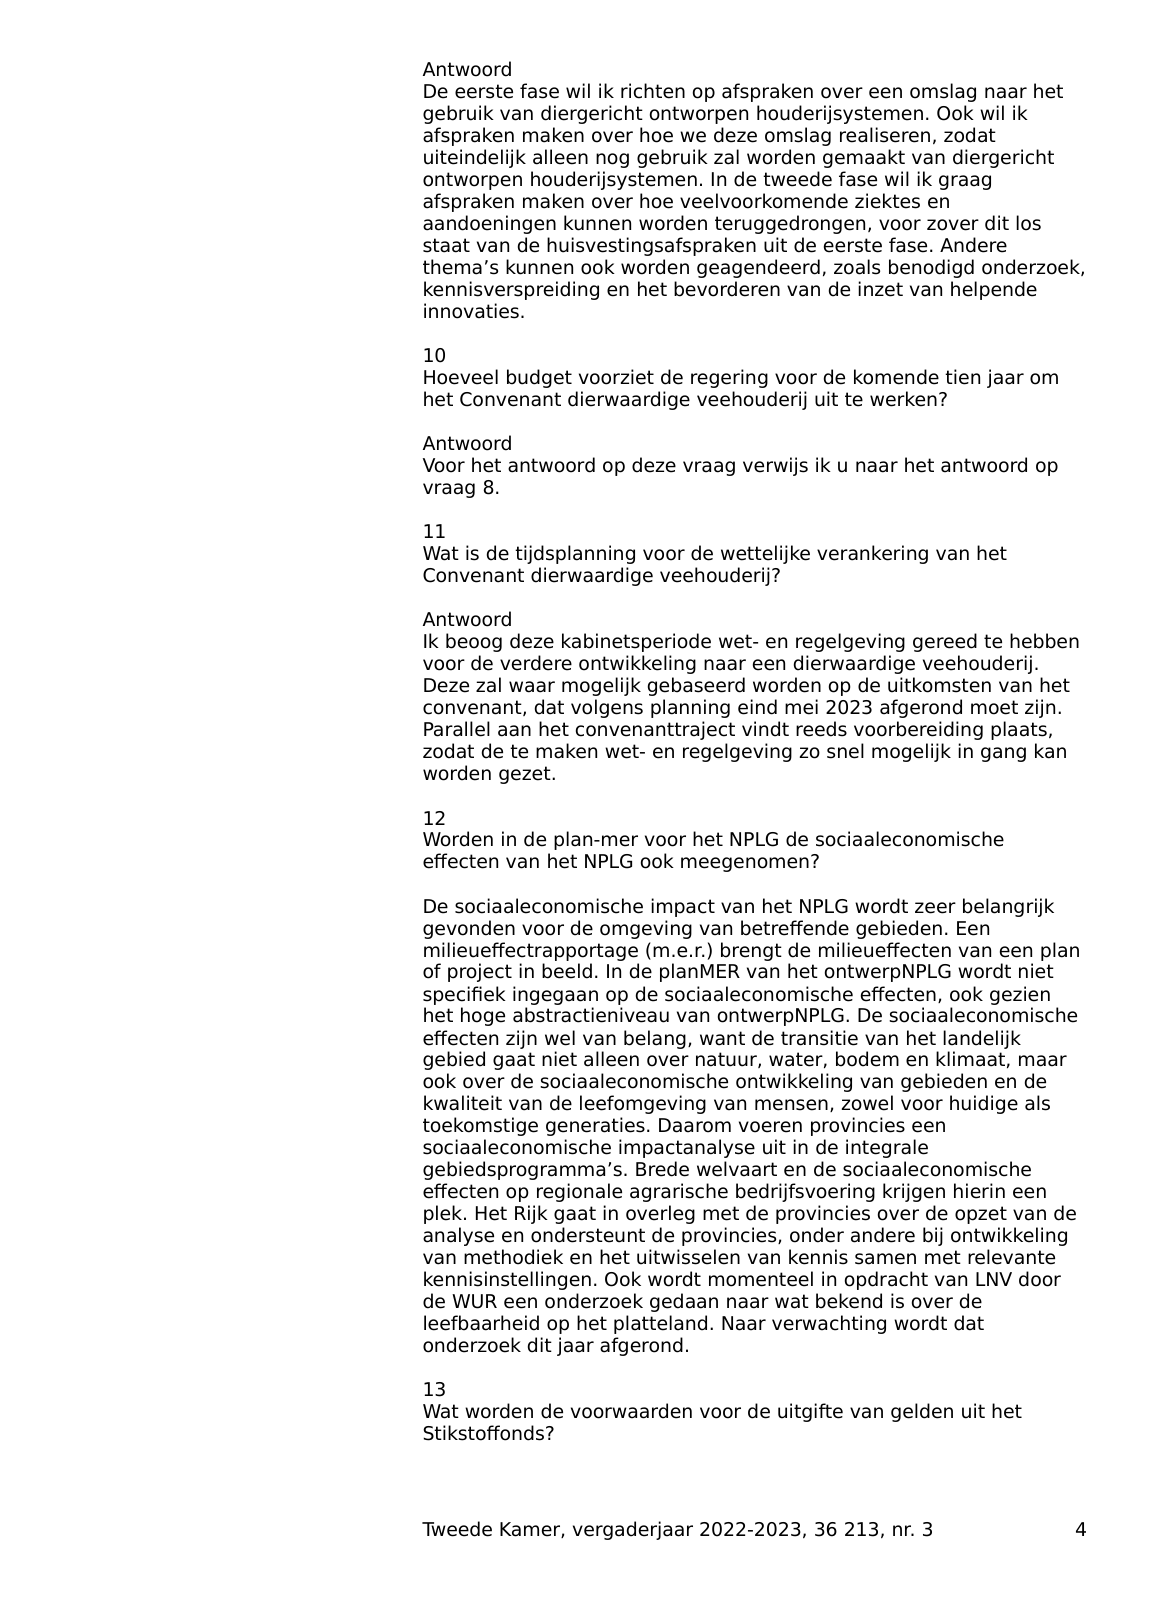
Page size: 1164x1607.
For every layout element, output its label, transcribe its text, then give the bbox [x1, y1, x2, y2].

text 13 [422, 1379, 1087, 1401]
text Antwoord [422, 59, 1087, 81]
text 11 [422, 521, 1087, 543]
text Antwoord [422, 609, 1087, 631]
text Ik beoog deze kabinetsperiode wet- en regelgeving gereed te hebben voor de verdere ontwikkeling naar een dierwaardige veehouderij. Deze zal waar mogelijk gebaseerd worden op de uitkomsten van het convenant, dat volgens planning eind mei 2023 afgerond moet zijn. Parallel aan het convenanttraject vindt reeds voorbereiding plaats, zodat de te maken wet- en regelgeving zo snel mogelijk in gang kan worden gezet. [422, 631, 1087, 785]
text Wat worden de voorwaarden voor de uitgifte van gelden uit het Stikstoffonds? [422, 1401, 1087, 1445]
text Antwoord [422, 433, 1087, 455]
text De eerste fase wil ik richten op afspraken over een omslag naar het gebruik van diergericht ontworpen houderijsystemen. Ook wil ik afspraken maken over hoe we deze omslag realiseren, zodat uiteindelijk alleen nog gebruik zal worden gemaakt van diergericht ontworpen houderijsystemen. In de tweede fase wil ik graag afspraken maken over hoe veelvoorkomende ziektes en aandoeningen kunnen worden teruggedrongen, voor zover dit los staat van de huisvestingsafspraken uit de eerste fase. Andere thema’s kunnen ook worden geagendeerd, zoals benodigd onderzoek, kennisverspreiding en het bevorderen van de inzet van helpende innovaties. [422, 81, 1087, 323]
text 12 [422, 807, 1087, 829]
text Voor het antwoord op deze vraag verwijs ik u naar het antwoord op vraag 8. [422, 455, 1087, 499]
text Worden in de plan-mer voor het NPLG de sociaaleconomische effecten van het NPLG ook meegenomen? [422, 829, 1087, 873]
text Wat is de tijdsplanning voor de wettelijke verankering van het Convenant dierwaardige veehouderij? [422, 543, 1087, 587]
text 10 [422, 345, 1087, 367]
text Hoeveel budget voorziet de regering voor de komende tien jaar om het Convenant dierwaardige veehouderij uit te werken? [422, 367, 1087, 411]
text De sociaaleconomische impact van het NPLG wordt zeer belangrijk gevonden voor de omgeving van betreffende gebieden. Een milieueffectrapportage (m.e.r.) brengt de milieueffecten van een plan of project in beeld. In de planMER van het ontwerpNPLG wordt niet specifiek ingegaan op de sociaaleconomische effecten, ook gezien het hoge abstractieniveau van ontwerpNPLG. De sociaaleconomische effecten zijn wel van belang, want de transitie van het landelijk gebied gaat niet alleen over natuur, water, bodem en klimaat, maar ook over de sociaaleconomische ontwikkeling van gebieden en de kwaliteit van de leefomgeving van mensen, zowel voor huidige als toekomstige generaties. Daarom voeren provincies een sociaaleconomische impactanalyse uit in de integrale gebiedsprogramma’s. Brede welvaart en de sociaaleconomische effecten op regionale agrarische bedrijfsvoering krijgen hierin een plek. Het Rijk gaat in overleg met de provincies over de opzet van de analyse en ondersteunt de provincies, onder andere bij ontwikkeling van methodiek en het uitwisselen van kennis samen met relevante kennisinstellingen. Ook wordt momenteel in opdracht van LNV door de WUR een onderzoek gedaan naar wat bekend is over de leefbaarheid op het platteland. Naar verwachting wordt dat onderzoek dit jaar afgerond. [422, 896, 1087, 1357]
